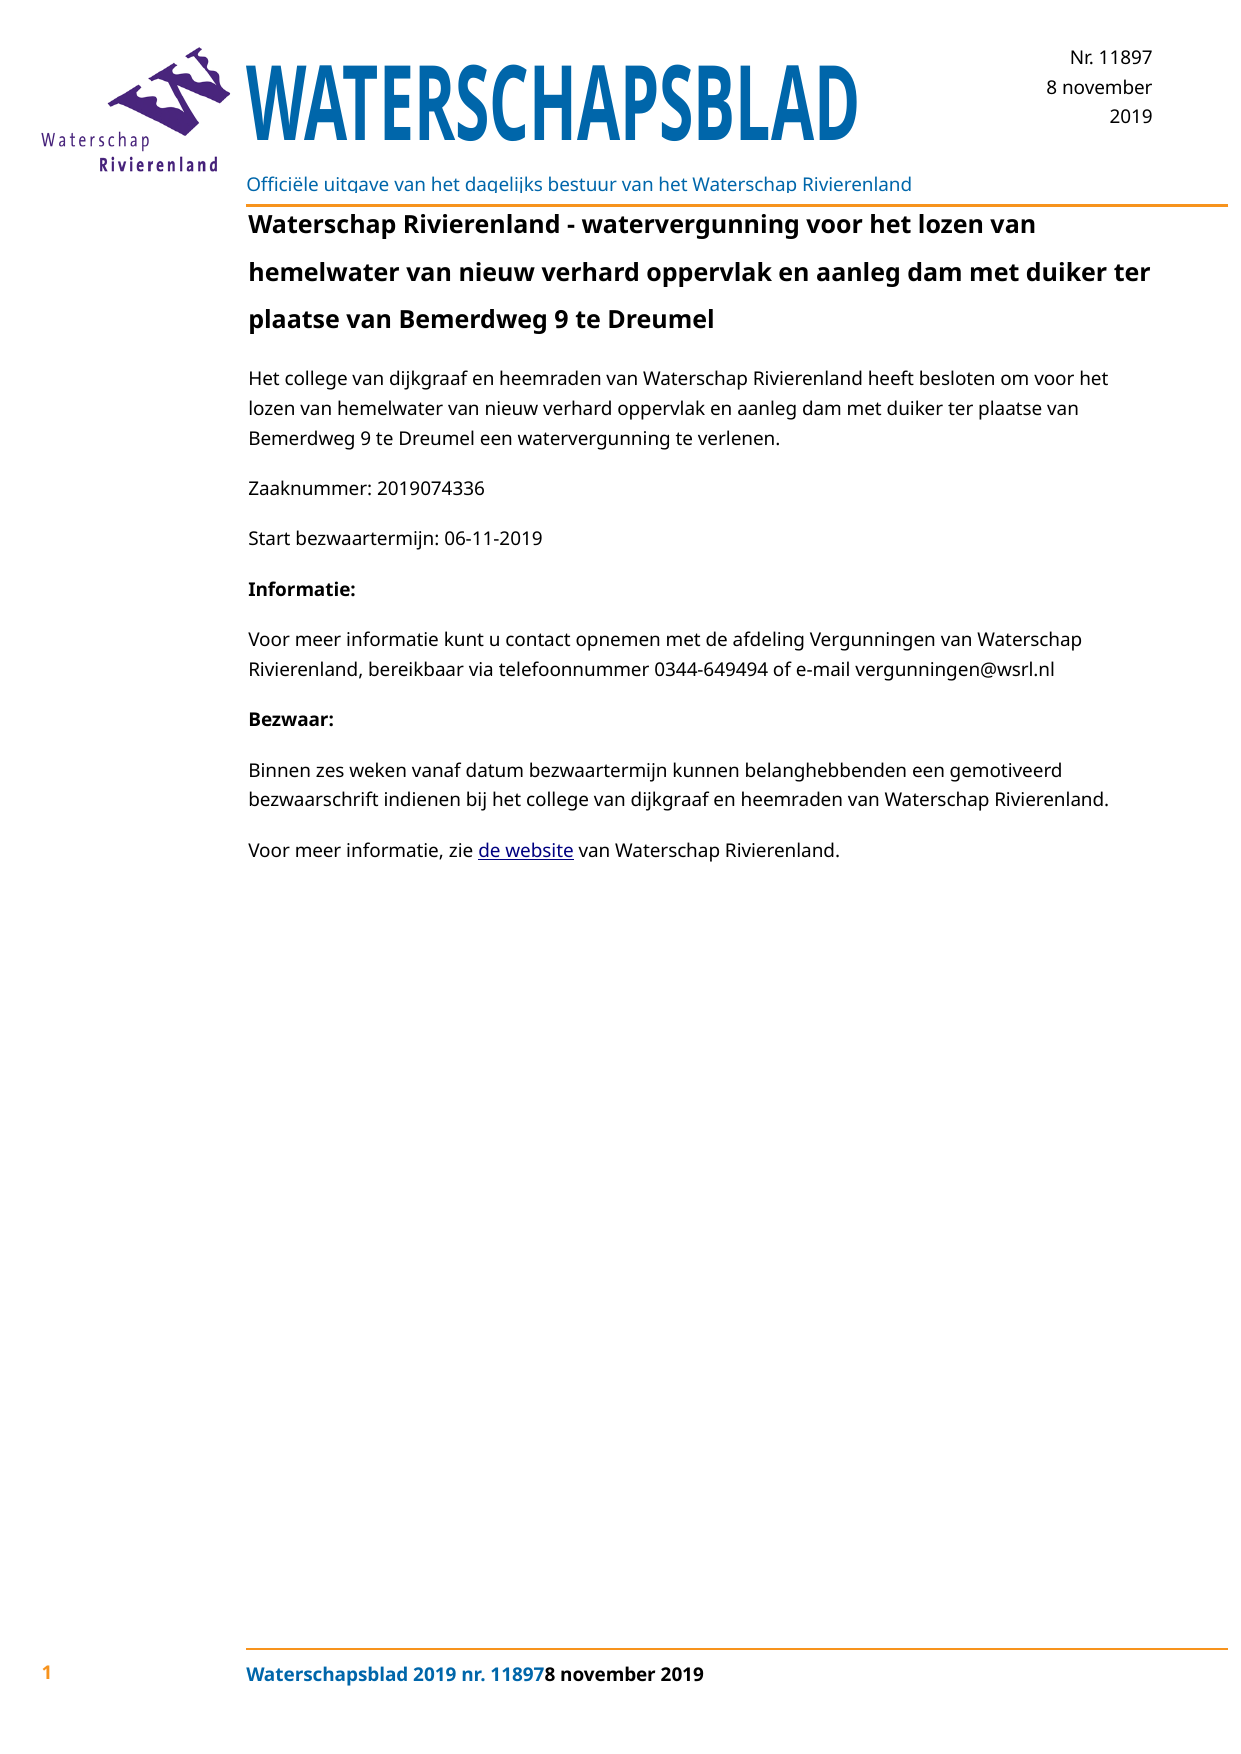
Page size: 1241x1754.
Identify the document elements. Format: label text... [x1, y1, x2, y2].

text Zaaknummer: 2019074336 [248, 475, 1152, 501]
picture [41, 47, 231, 172]
text Start bezwaartermijn: 06-11-2019 [248, 526, 1152, 551]
text Het college van dijkgraaf en heemraden van Waterschap Rivierenland heeft besloten om voor het lozen van hemelwater van nieuw verhard oppervlak en aanleg dam met duiker ter plaatse van Bemerdweg 9 te Dreumel een watervergunning te verlenen. [248, 366, 1152, 450]
text Informatie: [248, 576, 1152, 602]
text Waterschap Rivierenland - watervergunning voor het lozen van hemelwater van nieuw verhard oppervlak en aanleg dam met duiker ter plaatse van Bemerdweg 9 te Dreumel [248, 207, 1152, 336]
text Bezwaar: [248, 706, 1152, 732]
text Voor meer informatie kunt u contact opnemen met de afdeling Vergunningen van Waterschap Rivierenland, bereikbaar via telefoonnummer 0344-649494 of e-mail vergunningen@wsrl.nl [248, 626, 1152, 682]
text Voor meer informatie, zie de website van Waterschap Rivierenland. [248, 837, 1152, 862]
text Binnen zes weken vanaf datum bezwaartermijn kunnen belanghebbenden een gemotiveerd bezwaarschrift indienen bij het college van dijkgraaf en heemraden van Waterschap Rivierenland. [248, 757, 1152, 812]
